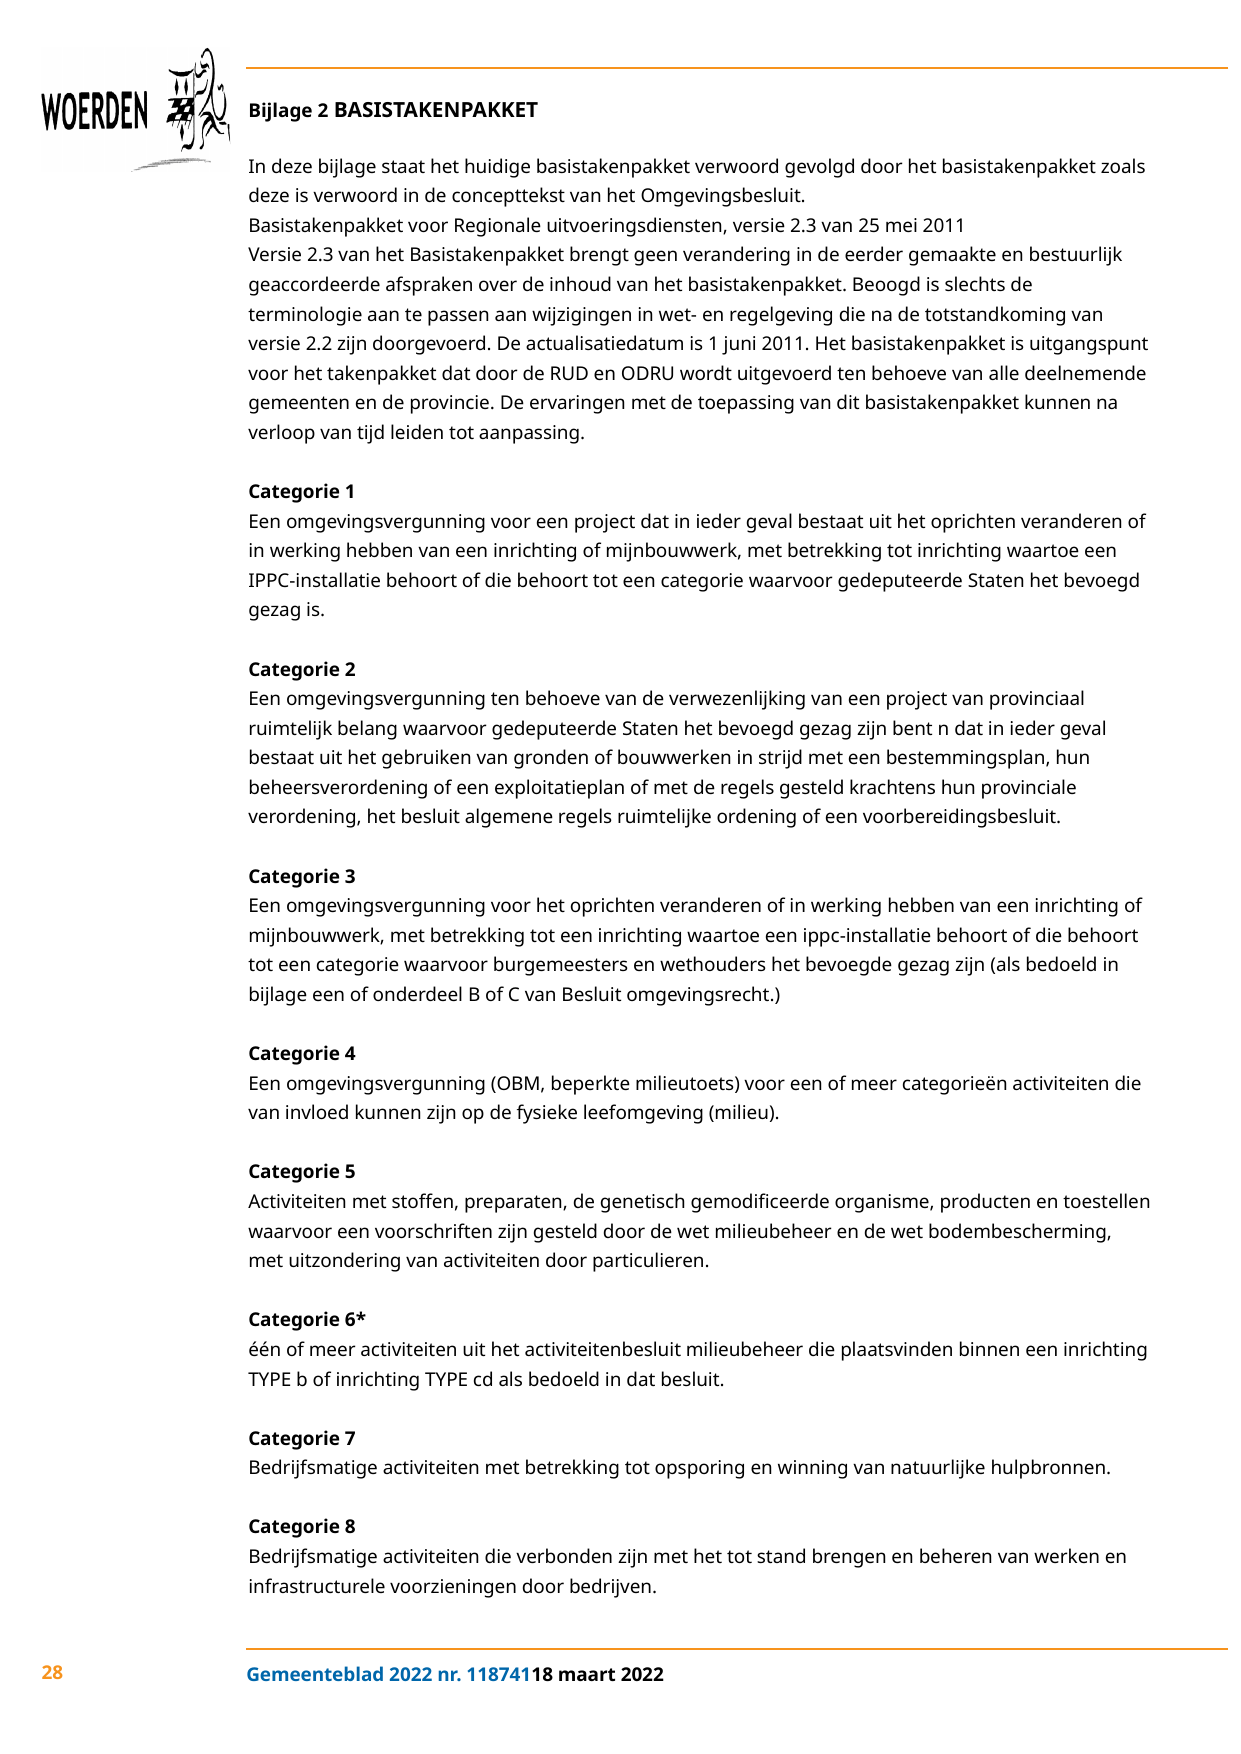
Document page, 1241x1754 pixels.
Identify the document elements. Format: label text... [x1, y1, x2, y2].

text Categorie 5 [248, 1159, 1152, 1184]
text Categorie 2 [248, 656, 1152, 682]
text In deze bijlage staat het huidige basistakenpakket verwoord gevolgd door het basistakenpakket zoals deze is verwoord in de concepttekst van het Omgevingsbesluit. [248, 153, 1152, 208]
text Bedrijfsmatige activiteiten die verbonden zijn met het tot stand brengen en beheren van werken en infrastructurele voorzieningen door bedrijven. [248, 1543, 1152, 1599]
text Categorie 1 [248, 478, 1152, 504]
text Categorie 6* [248, 1307, 1152, 1332]
text Een omgevingsvergunning voor het oprichten veranderen of in werking hebben van een inrichting of mijnbouwwerk, met betrekking tot een inrichting waartoe een ippc-installatie behoort of die behoort tot een categorie waarvoor burgemeesters en wethouders het bevoegde gezag zijn (als bedoeld in bijlage een of onderdeel B of C van Besluit omgevingsrecht.) [248, 892, 1152, 1007]
text Categorie 8 [248, 1514, 1152, 1539]
text Categorie 4 [248, 1040, 1152, 1066]
text Een omgevingsvergunning ten behoeve van de verwezenlijking van een project van provinciaal ruimtelijk belang waarvoor gedeputeerde Staten het bevoegd gezag zijn bent n dat in ieder geval bestaat uit het gebruiken van gronden of bouwwerken in strijd met een bestemmingsplan, hun beheersverordening of een exploitatieplan of met de regels gesteld krachtens hun provinciale verordening, het besluit algemene regels ruimtelijke ordening of een voorbereidingsbesluit. [248, 685, 1152, 829]
text Een omgevingsvergunning voor een project dat in ieder geval bestaat uit het oprichten veranderen of in werking hebben van een inrichting of mijnbouwwerk, met betrekking tot inrichting waartoe een IPPC-installatie behoort of die behoort tot een categorie waarvoor gedeputeerde Staten het bevoegd gezag is. [248, 508, 1152, 622]
picture [41, 47, 231, 172]
text Een omgevingsvergunning (OBM, beperkte milieutoets) voor een of meer categorieën activiteiten die van invloed kunnen zijn op de fysieke leefomgeving (milieu). [248, 1070, 1152, 1125]
text Versie 2.3 van het Basistakenpakket brengt geen verandering in de eerder gemaakte en bestuurlijk geaccordeerde afspraken over de inhoud van het basistakenpakket. Beoogd is slechts de terminologie aan te passen aan wijzigingen in wet- en regelgeving die na de totstandkoming van versie 2.2 zijn doorgevoerd. De actualisatiedatum is 1 juni 2011. Het basistakenpakket is uitgangspunt voor het takenpakket dat door de RUD en ODRU wordt uitgevoerd ten behoeve van alle deelnemende gemeenten en de provincie. De ervaringen met de toepassing van dit basistakenpakket kunnen na verloop van tijd leiden tot aanpassing. [248, 242, 1152, 445]
text Bijlage 2 BASISTAKENPAKKET [248, 95, 1152, 123]
text Activiteiten met stoffen, preparaten, de genetisch gemodificeerde organisme, producten en toestellen waarvoor een voorschriften zijn gesteld door de wet milieubeheer en de wet bodembescherming, met uitzondering van activiteiten door particulieren. [248, 1188, 1152, 1273]
text Categorie 7 [248, 1425, 1152, 1451]
text Bedrijfsmatige activiteiten met betrekking tot opsporing en winning van natuurlijke hulpbronnen. [248, 1454, 1152, 1480]
text Categorie 3 [248, 863, 1152, 889]
text één of meer activiteiten uit het activiteitenbesluit milieubeheer die plaatsvinden binnen een inrichting TYPE b of inrichting TYPE cd als bedoeld in dat besluit. [248, 1336, 1152, 1392]
text Basistakenpakket voor Regionale uitvoeringsdiensten, versie 2.3 van 25 mei 2011 [248, 212, 1152, 238]
